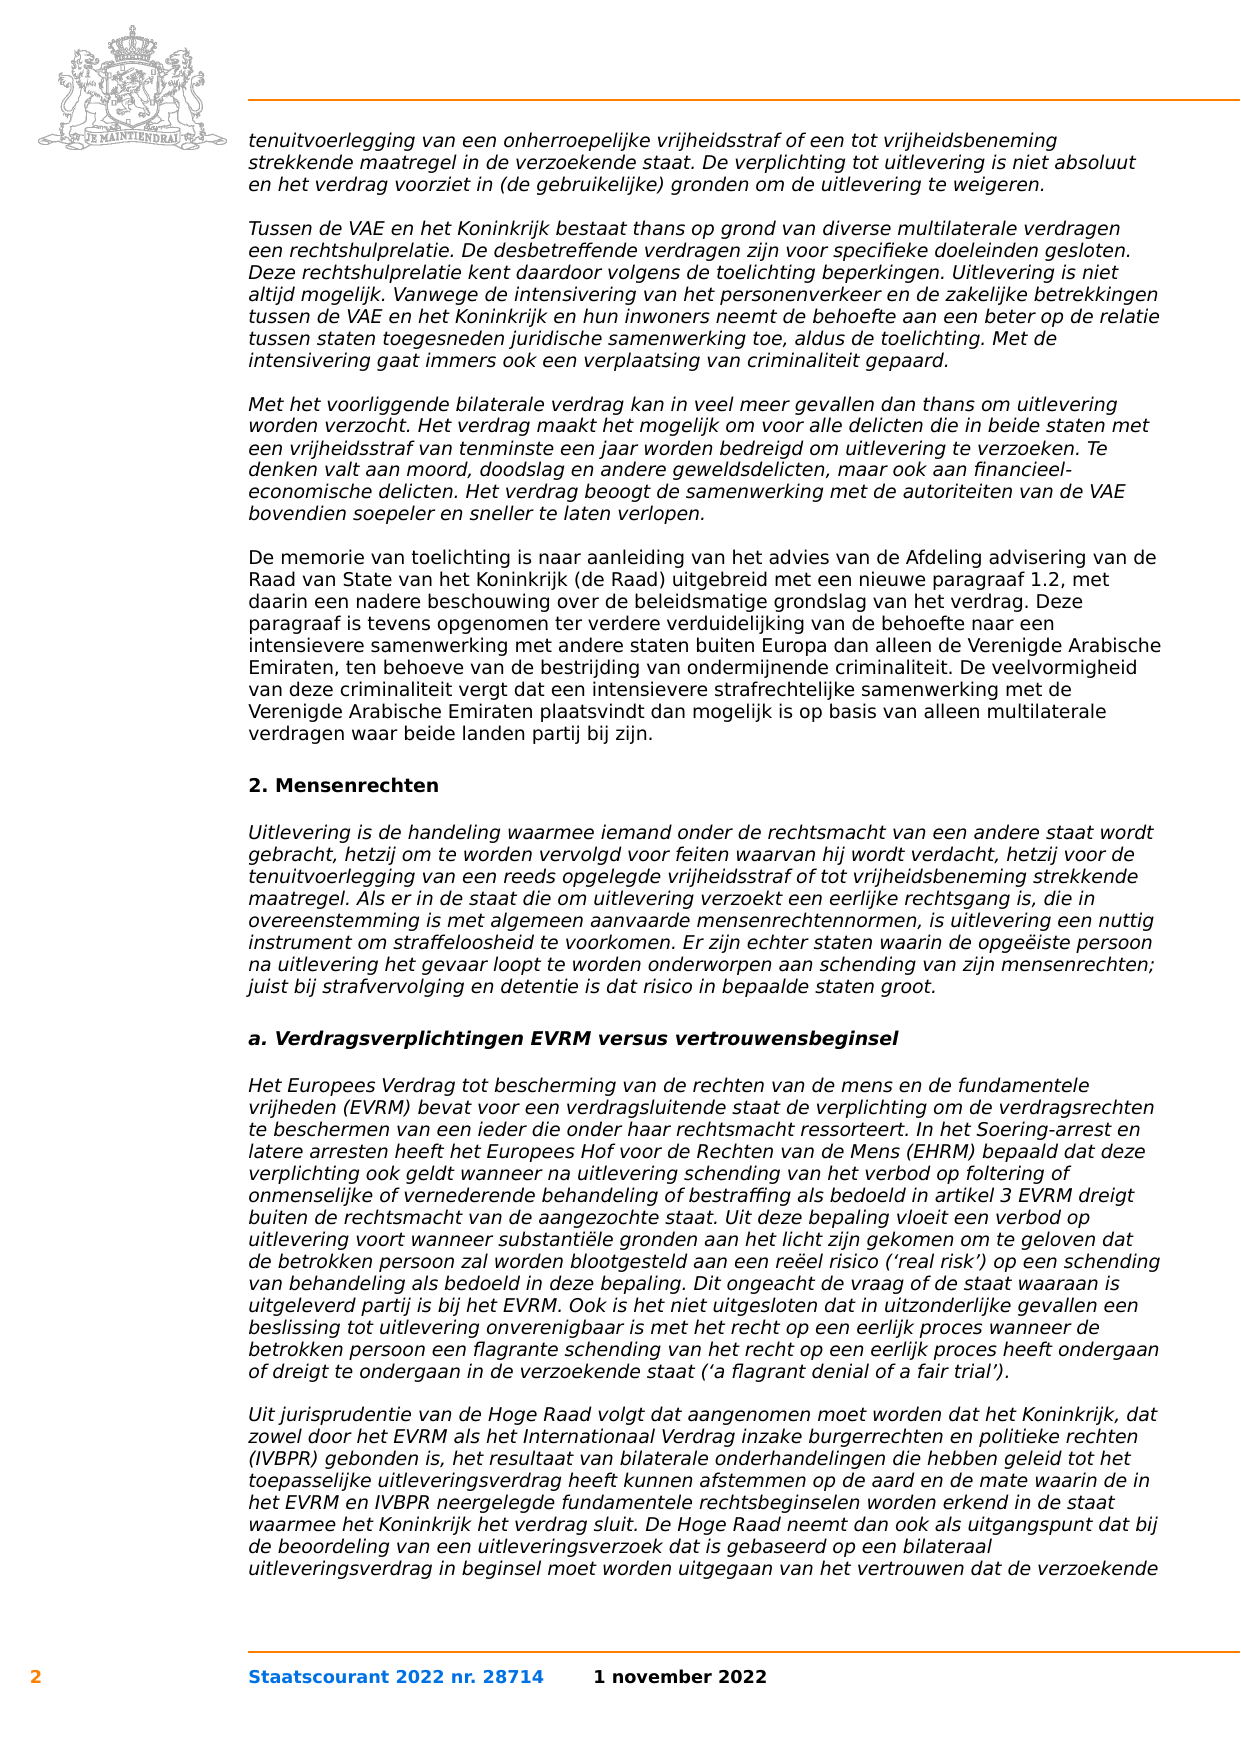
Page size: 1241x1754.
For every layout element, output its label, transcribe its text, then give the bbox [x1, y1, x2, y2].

text Uit jurisprudentie van de Hoge Raad volgt dat aangenomen moet worden dat het Koninkrijk, dat zowel door het EVRM als het Internationaal Verdrag inzake burgerrechten en politieke rechten (IVBPR) gebonden is, het resultaat van bilaterale onderhandelingen die hebben geleid tot het toepasselijke uitleveringsverdrag heeft kunnen afstemmen op de aard en de mate waarin de in het EVRM en IVBPR neergelegde fundamentele rechtsbeginselen worden erkend in de staat waarmee het Koninkrijk het verdrag sluit. De Hoge Raad neemt dan ook als uitgangspunt dat bij de beoordeling van een uitleveringsverzoek dat is gebaseerd op een bilateraal uitleveringsverdrag in beginsel moet worden uitgegaan van het vertrouwen dat de verzoekende [248, 1404, 1163, 1580]
text De memorie van toelichting is naar aanleiding van het advies van de Afdeling advisering van de Raad van State van het Koninkrijk (de Raad) uitgebreid met een nieuwe paragraaf 1.2, met daarin een nadere beschouwing over de beleidsmatige grondslag van het verdrag. Deze paragraaf is tevens opgenomen ter verdere verduidelijking van de behoefte naar een intensievere samenwerking met andere staten buiten Europa dan alleen de Verenigde Arabische Emiraten, ten behoeve van de bestrijding van ondermijnende criminaliteit. De veelvormigheid van deze criminaliteit vergt dat een intensievere strafrechtelijke samenwerking met de Verenigde Arabische Emiraten plaatsvindt dan mogelijk is op basis van alleen multilaterale verdragen waar beide landen partij bij zijn. [248, 547, 1163, 745]
text Tussen de VAE en het Koninkrijk bestaat thans op grond van diverse multilaterale verdragen een rechtshulprelatie. De desbetreffende verdragen zijn voor specifieke doeleinden gesloten. Deze rechtshulprelatie kent daardoor volgens de toelichting beperkingen. Uitlevering is niet altijd mogelijk. Vanwege de intensivering van het personenverkeer en de zakelijke betrekkingen tussen de VAE en het Koninkrijk en hun inwoners neemt de behoefte aan een beter op de relatie tussen staten toegesneden juridische samenwerking toe, aldus de toelichting. Met de intensivering gaat immers ook een verplaatsing van criminaliteit gepaard. [248, 218, 1163, 372]
subtitle a. Verdragsverplichtingen EVRM versus vertrouwensbeginsel [248, 1028, 1163, 1050]
text tenuitvoerlegging van een onherroepelijke vrijheidsstraf of een tot vrijheidsbeneming strekkende maatregel in de verzoekende staat. De verplichting tot uitlevering is niet absoluut en het verdrag voorziet in (de gebruikelijke) gronden om de uitlevering te weigeren. [248, 130, 1163, 196]
text Uitlevering is de handeling waarmee iemand onder de rechtsmacht van een andere staat wordt gebracht, hetzij om te worden vervolgd voor feiten waarvan hij wordt verdacht, hetzij voor de tenuitvoerlegging van een reeds opgelegde vrijheidsstraf of tot vrijheidsbeneming strekkende maatregel. Als er in de staat die om uitlevering verzoekt een eerlijke rechtsgang is, die in overeenstemming is met algemeen aanvaarde mensenrechtennormen, is uitlevering een nuttig instrument om straffeloosheid te voorkomen. Er zijn echter staten waarin de opgeëiste persoon na uitlevering het gevaar loopt te worden onderworpen aan schending van zijn mensenrechten; juist bij strafvervolging en detentie is dat risico in bepaalde staten groot. [248, 822, 1163, 998]
text Met het voorliggende bilaterale verdrag kan in veel meer gevallen dan thans om uitlevering worden verzocht. Het verdrag maakt het mogelijk om voor alle delicten die in beide staten met een vrijheidsstraf van tenminste een jaar worden bedreigd om uitlevering te verzoeken. Te denken valt aan moord, doodslag en andere geweldsdelicten, maar ook aan financieel-economische delicten. Het verdrag beoogt de samenwerking met de autoriteiten van de VAE bovendien soepeler en sneller te laten verlopen. [248, 393, 1163, 525]
text Het Europees Verdrag tot bescherming van de rechten van de mens en de fundamentele vrijheden (EVRM) bevat voor een verdragsluitende staat de verplichting om de verdragsrechten te beschermen van een ieder die onder haar rechtsmacht ressorteert. In het Soering-arrest en latere arresten heeft het Europees Hof voor de Rechten van de Mens (EHRM) bepaald dat deze verplichting ook geldt wanneer na uitlevering schending van het verbod op foltering of onmenselijke of vernederende behandeling of bestraffing als bedoeld in artikel 3 EVRM dreigt buiten de rechtsmacht van de aangezochte staat. Uit deze bepaling vloeit een verbod op uitlevering voort wanneer substantiële gronden aan het licht zijn gekomen om te geloven dat de betrokken persoon zal worden blootgesteld aan een reëel risico (‘real risk’) op een schending van behandeling als bedoeld in deze bepaling. Dit ongeacht de vraag of de staat waaraan is uitgeleverd partij is bij het EVRM. Ook is het niet uitgesloten dat in uitzonderlijke gevallen een beslissing tot uitlevering onverenigbaar is met het recht op een eerlijk proces wanneer de betrokken persoon een flagrante schending van het recht op een eerlijk proces heeft ondergaan of dreigt te ondergaan in de verzoekende staat (‘a flagrant denial of a fair trial’). [248, 1075, 1163, 1382]
subtitle 2. Mensenrechten [248, 775, 1163, 797]
picture [38, 25, 227, 150]
